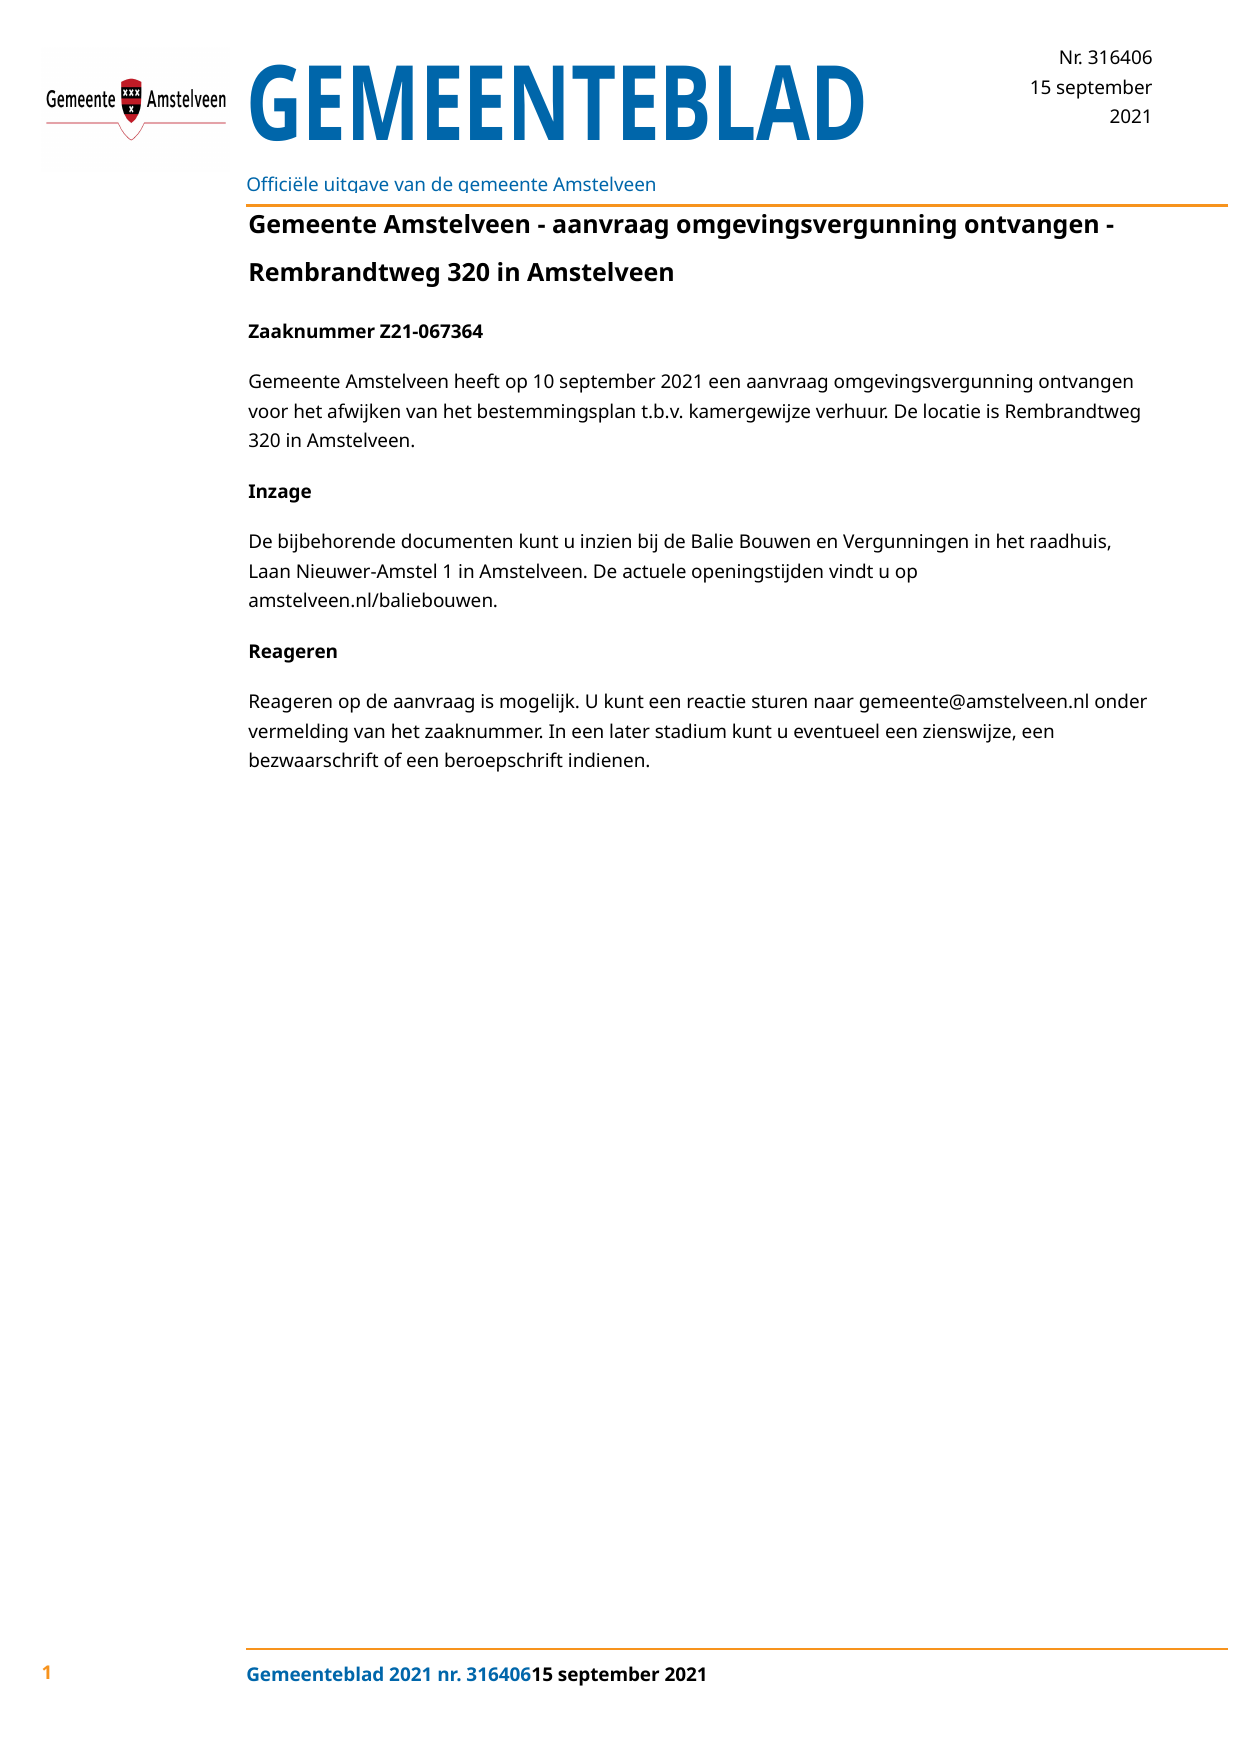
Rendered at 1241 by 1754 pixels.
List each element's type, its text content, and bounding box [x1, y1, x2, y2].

text De bijbehorende documenten kunt u inzien bij de Balie Bouwen en Vergunningen in het raadhuis, Laan Nieuwer-Amstel 1 in Amstelveen. De actuele openingstijden vindt u op amstelveen.nl/baliebouwen. [248, 528, 1152, 613]
text Gemeente Amstelveen - aanvraag omgevingsvergunning ontvangen - Rembrandtweg 320 in Amstelveen [248, 207, 1152, 288]
text Reageren [248, 638, 1152, 664]
text Gemeente Amstelveen heeft op 10 september 2021 een aanvraag omgevingsvergunning ontvangen voor het afwijken van het bestemmingsplan t.b.v. kamergewijze verhuur. De locatie is Rembrandtweg 320 in Amstelveen. [248, 368, 1152, 453]
text Reageren op de aanvraag is mogelijk. U kunt een reactie sturen naar gemeente@amstelveen.nl onder vermelding van het zaaknummer. In een later stadium kunt u eventueel een zienswijze, een bezwaarschrift of een beroepschrift indienen. [248, 688, 1152, 773]
picture [41, 47, 231, 172]
text Inzage [248, 478, 1152, 504]
text Zaaknummer Z21-067364 [248, 318, 1152, 344]
